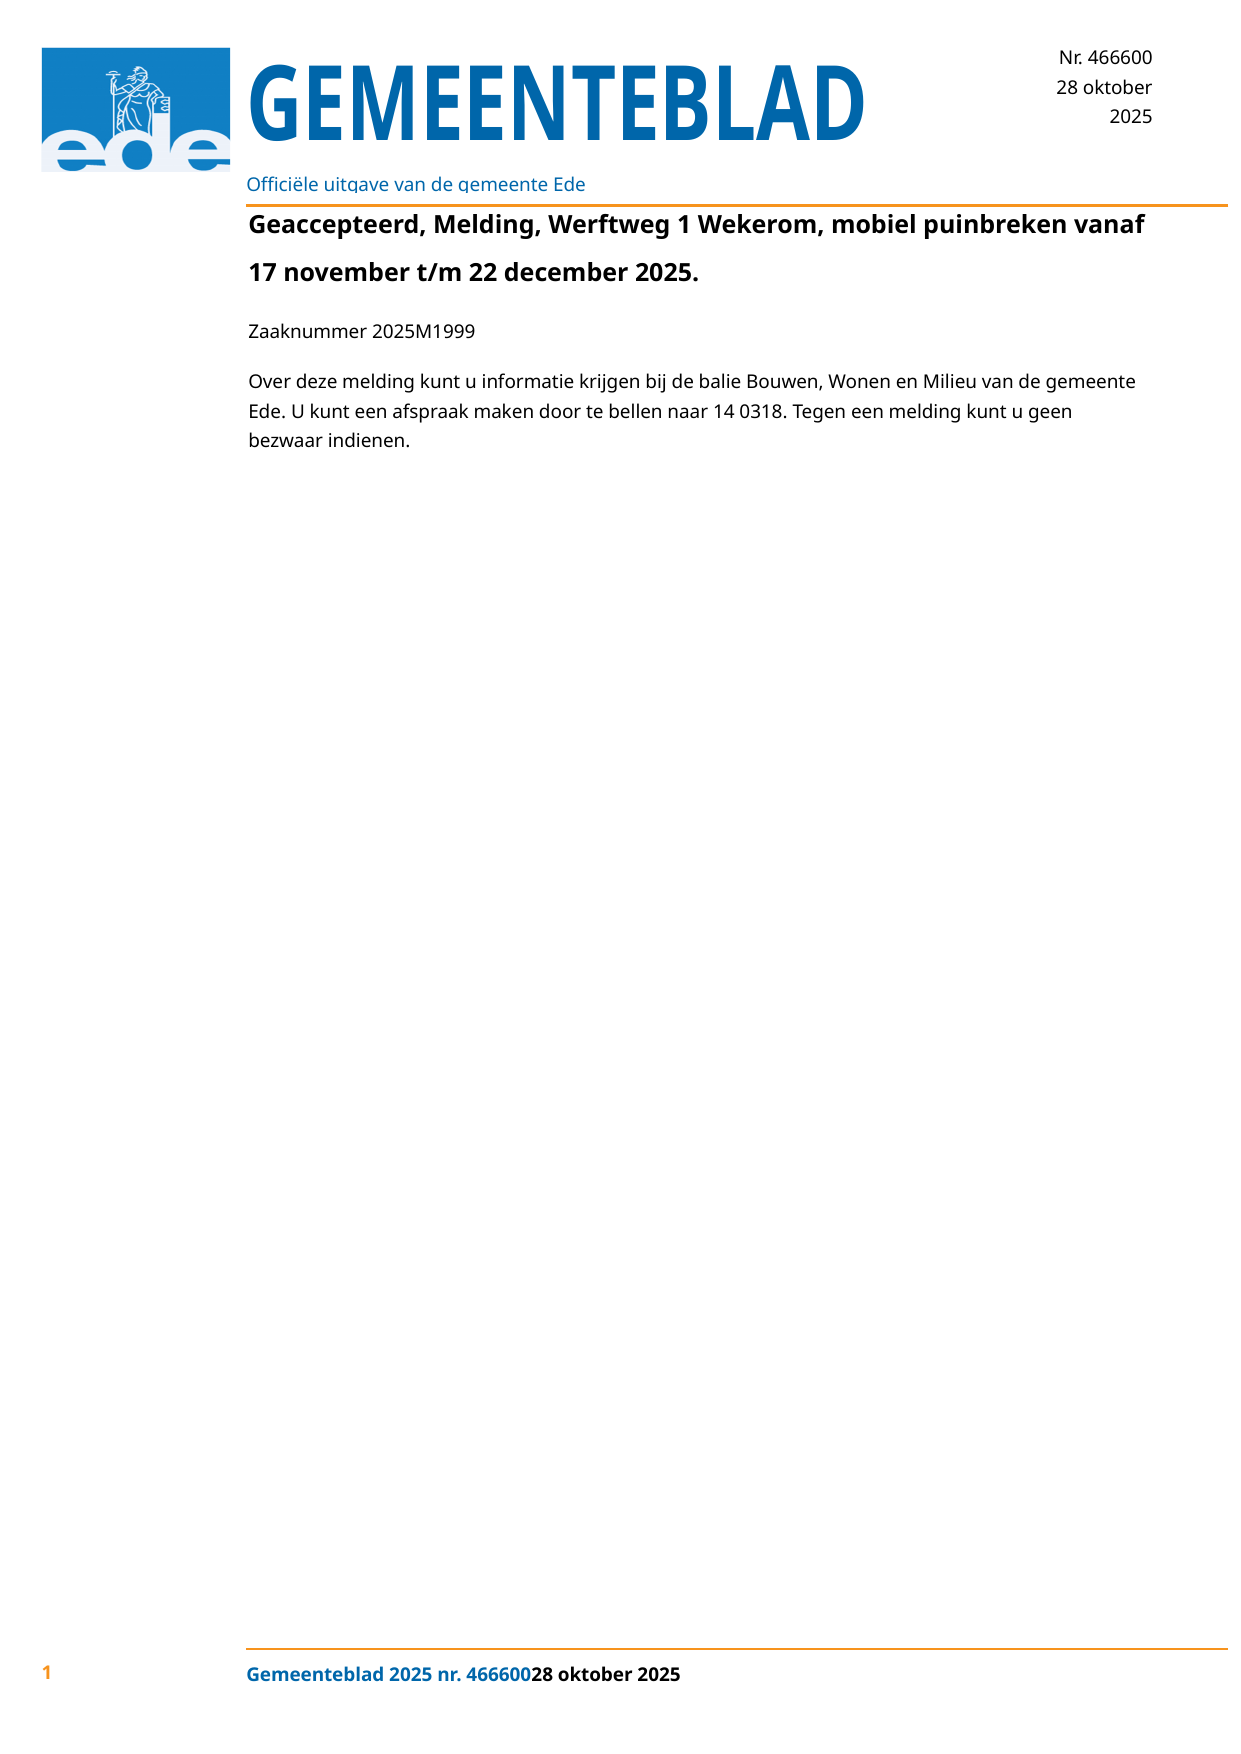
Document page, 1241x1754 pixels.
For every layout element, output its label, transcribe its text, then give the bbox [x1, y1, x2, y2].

text Over deze melding kunt u informatie krijgen bij de balie Bouwen, Wonen en Milieu van de gemeente Ede. U kunt een afspraak maken door te bellen naar 14 0318. Tegen een melding kunt u geen bezwaar indienen. [248, 368, 1152, 453]
text Zaaknummer 2025M1999 [248, 318, 1152, 344]
text Geaccepteerd, Melding, Werftweg 1 Wekerom, mobiel puinbreken vanaf 17 november t/m 22 december 2025. [248, 207, 1152, 288]
picture [41, 47, 231, 172]
